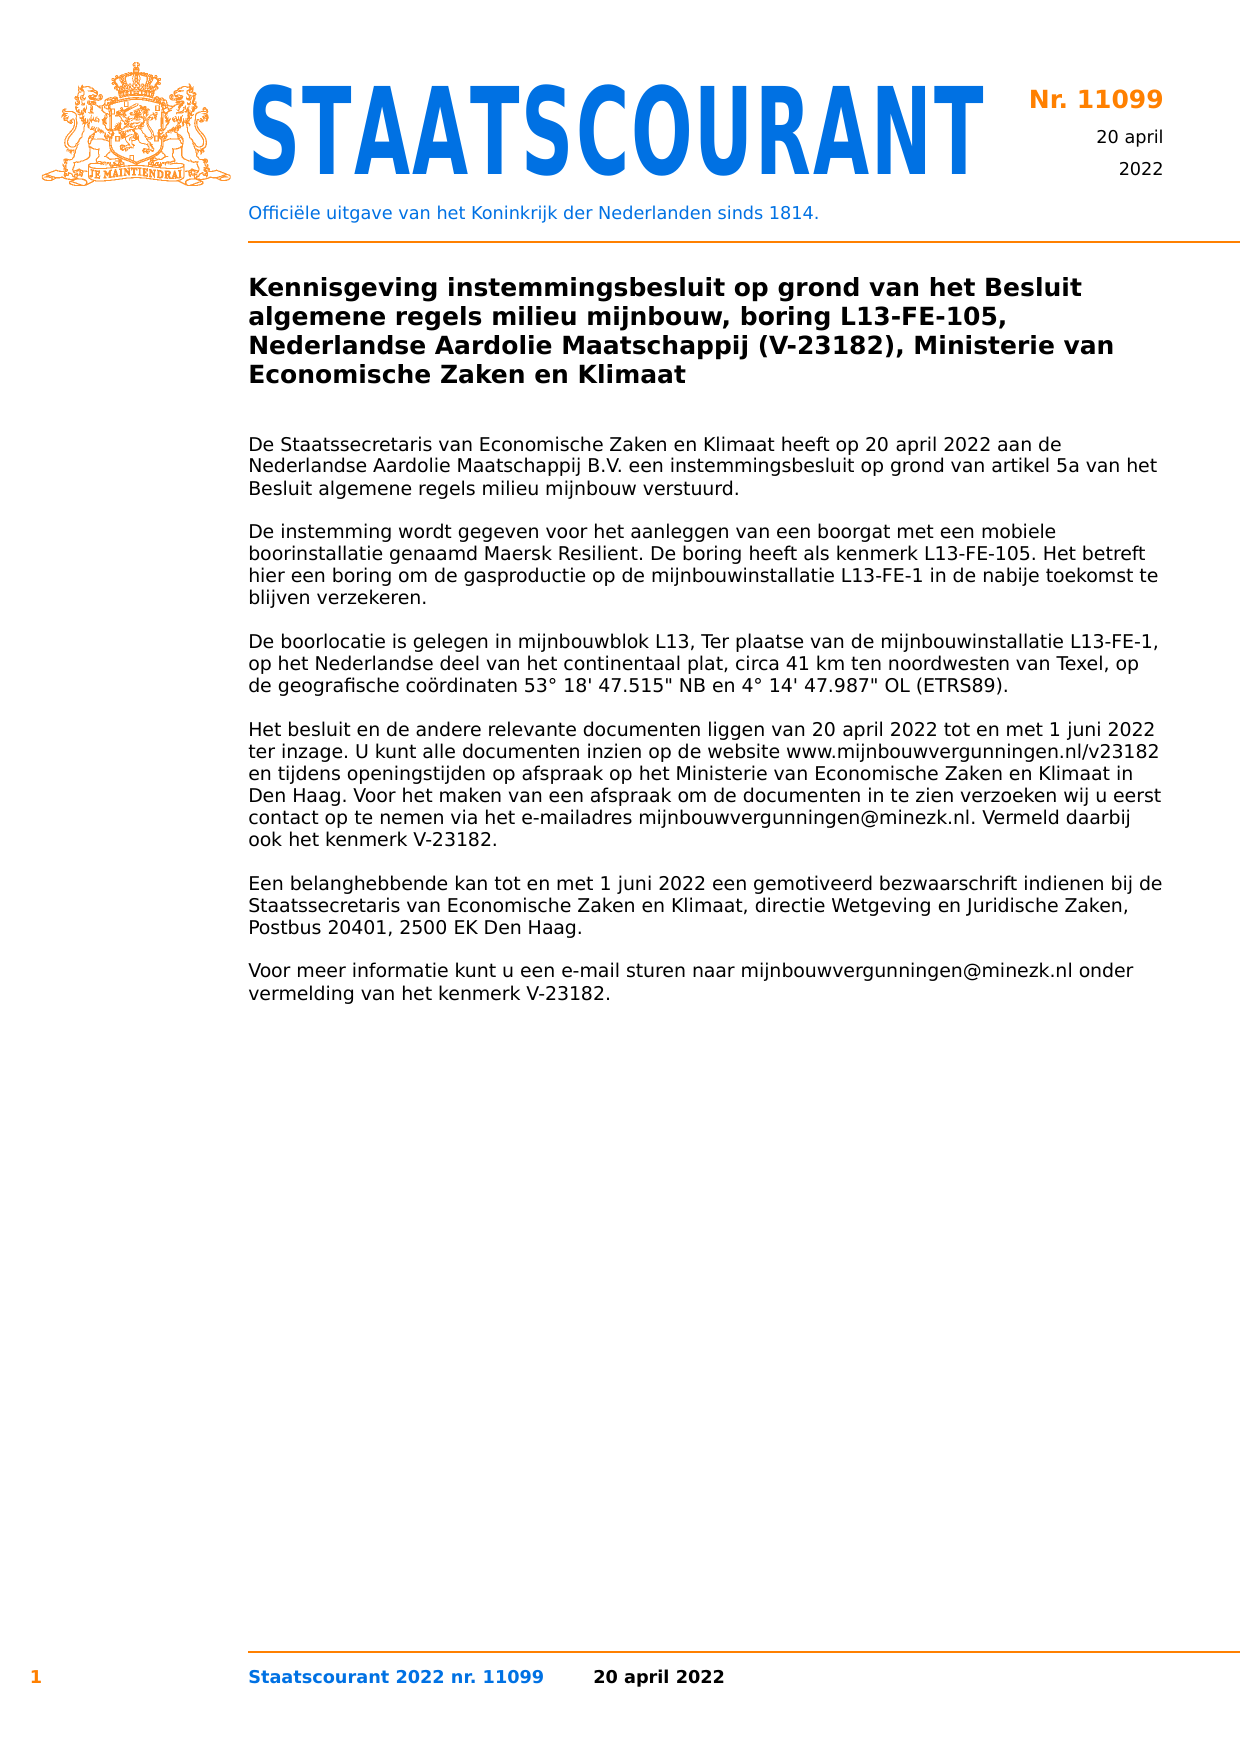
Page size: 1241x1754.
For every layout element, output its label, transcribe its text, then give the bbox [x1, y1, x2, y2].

table_cell Officiële uitgave van het Koninkrijk der Nederlanden sinds 1814. [248, 203, 1240, 241]
table_header Nr. 11099 [998, 62, 1240, 121]
table_cell 2022 [998, 153, 1240, 203]
subtitle Kennisgeving instemmingsbesluit op grond van het Besluit algemene regels milieu mijnbouw, boring L13-FE-105, Nederlandse Aardolie Maatschappij (V-23182), Ministerie van Economische Zaken en Klimaat [248, 273, 1163, 390]
text De Staatssecretaris van Economische Zaken en Klimaat heeft op 20 april 2022 aan de Nederlandse Aardolie Maatschappij B.V. een instemmingsbesluit op grond van artikel 5a van het Besluit algemene regels milieu mijnbouw verstuurd. [248, 433, 1163, 499]
text De boorlocatie is gelegen in mijnbouwblok L13, Ter plaatse van de mijnbouwinstallatie L13-FE-1, op het Nederlandse deel van het continentaal plat, circa 41 km ten noordwesten van Texel, op de geografische coördinaten 53° 18' 47.515" NB en 4° 14' 47.987" OL (ETRS89). [248, 631, 1163, 697]
text Voor meer informatie kunt u een e-mail sturen naar mijnbouwvergunningen@minezk.nl onder vermelding van het kenmerk V-23182. [248, 960, 1163, 1004]
picture [41, 62, 231, 186]
text Het besluit en de andere relevante documenten liggen van 20 april 2022 tot en met 1 juni 2022 ter inzage. U kunt alle documenten inzien op de website www.mijnbouwvergunningen.nl/v23182 en tijdens openingstijden op afspraak op het Ministerie van Economische Zaken en Klimaat in Den Haag. Voor het maken van een afspraak om de documenten in te zien verzoeken wij u eerst contact op te nemen via het e-mailadres mijnbouwvergunningen@minezk.nl. Vermeld daarbij ook het kenmerk V-23182. [248, 719, 1163, 851]
table_header STAATSCOURANT [248, 62, 998, 203]
table_cell 20 april [998, 121, 1240, 153]
table_header [25, 62, 248, 241]
text De instemming wordt gegeven voor het aanleggen van een boorgat met een mobiele boorinstallatie genaamd Maersk Resilient. De boring heeft als kenmerk L13-FE-105. Het betreft hier een boring om de gasproductie op de mijnbouwinstallatie L13-FE-1 in de nabije toekomst te blijven verzekeren. [248, 521, 1163, 609]
text Een belanghebbende kan tot en met 1 juni 2022 een gemotiveerd bezwaarschrift indienen bij de Staatssecretaris van Economische Zaken en Klimaat, directie Wetgeving en Juridische Zaken, Postbus 20401, 2500 EK Den Haag. [248, 873, 1163, 938]
